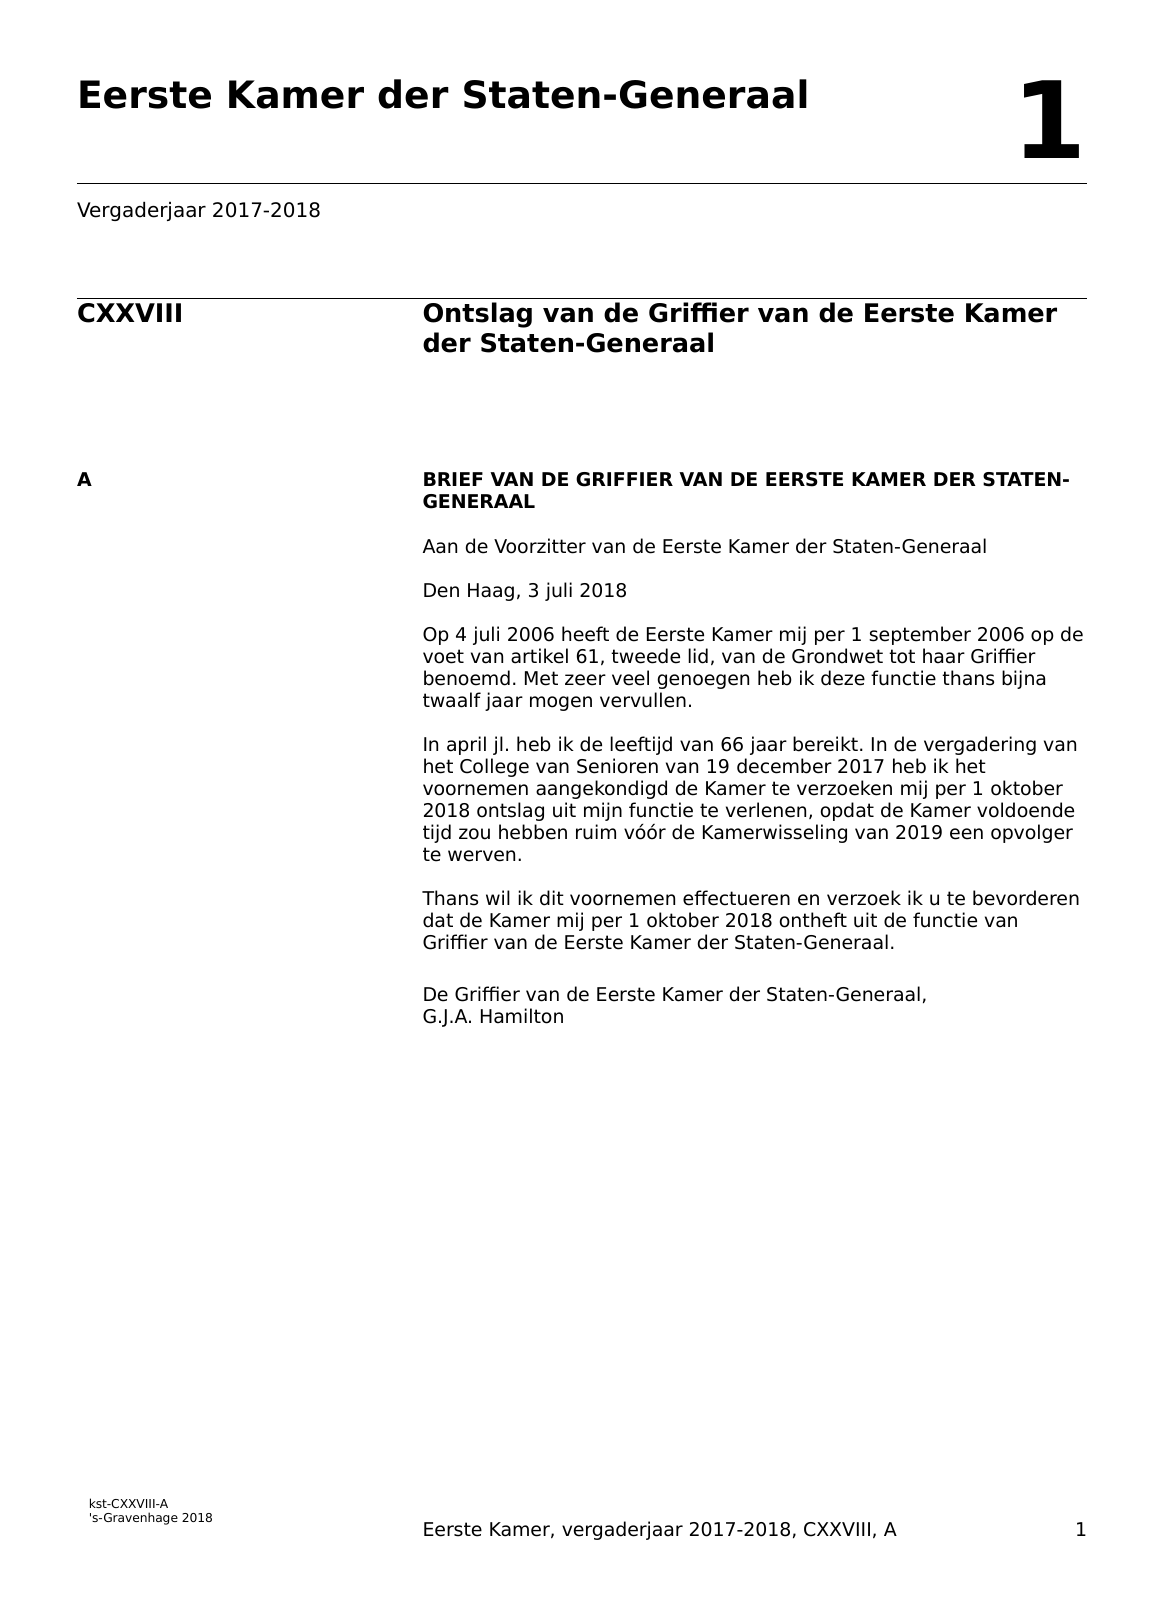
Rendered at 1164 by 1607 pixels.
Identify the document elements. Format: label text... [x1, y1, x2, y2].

text 's-Gravenhage 2018 [88, 1511, 323, 1525]
text Thans wil ik dit voornemen effectueren en verzoek ik u te bevorderen dat de Kamer mij per 1 oktober 2018 ontheft uit de functie van Griffier van de Eerste Kamer der Staten-Generaal. [422, 888, 1087, 954]
text In april jl. heb ik de leeftijd van 66 jaar bereikt. In de vergadering van het College van Senioren van 19 december 2017 heb ik het voornemen aangekondigd de Kamer te verzoeken mij per 1 oktober 2018 ontslag uit mijn functie te verlenen, opdat de Kamer voldoende tijd zou hebben ruim vóór de Kamerwisseling van 2019 een opvolger te werven. [422, 734, 1087, 866]
text Aan de Voorzitter van de Eerste Kamer der Staten-Generaal [422, 536, 1087, 557]
table_header Eerste Kamer der Staten-Generaal [77, 59, 886, 183]
text kst-CXXVIII-A [88, 1497, 323, 1511]
table_header 1 [886, 59, 1087, 183]
table_cell Vergaderjaar 2017-2018 [77, 184, 1087, 298]
subtitle CXXVIII Ontslag van de Griffier van de Eerste Kamer der Staten-Generaal [77, 299, 1087, 358]
text Op 4 juli 2006 heeft de Eerste Kamer mij per 1 september 2006 op de voet van artikel 61, tweede lid, van de Grondwet tot haar Griffier benoemd. Met zeer veel genoegen heb ik deze functie thans bijna twaalf jaar mogen vervullen. [422, 624, 1087, 712]
subtitle A BRIEF VAN DE GRIFFIER VAN DE EERSTE KAMER DER STATEN-GENERAAL [77, 469, 1087, 513]
text Den Haag, 3 juli 2018 [422, 580, 1087, 602]
text De Griffier van de Eerste Kamer der Staten-Generaal, G.J.A. Hamilton [422, 984, 1087, 1028]
